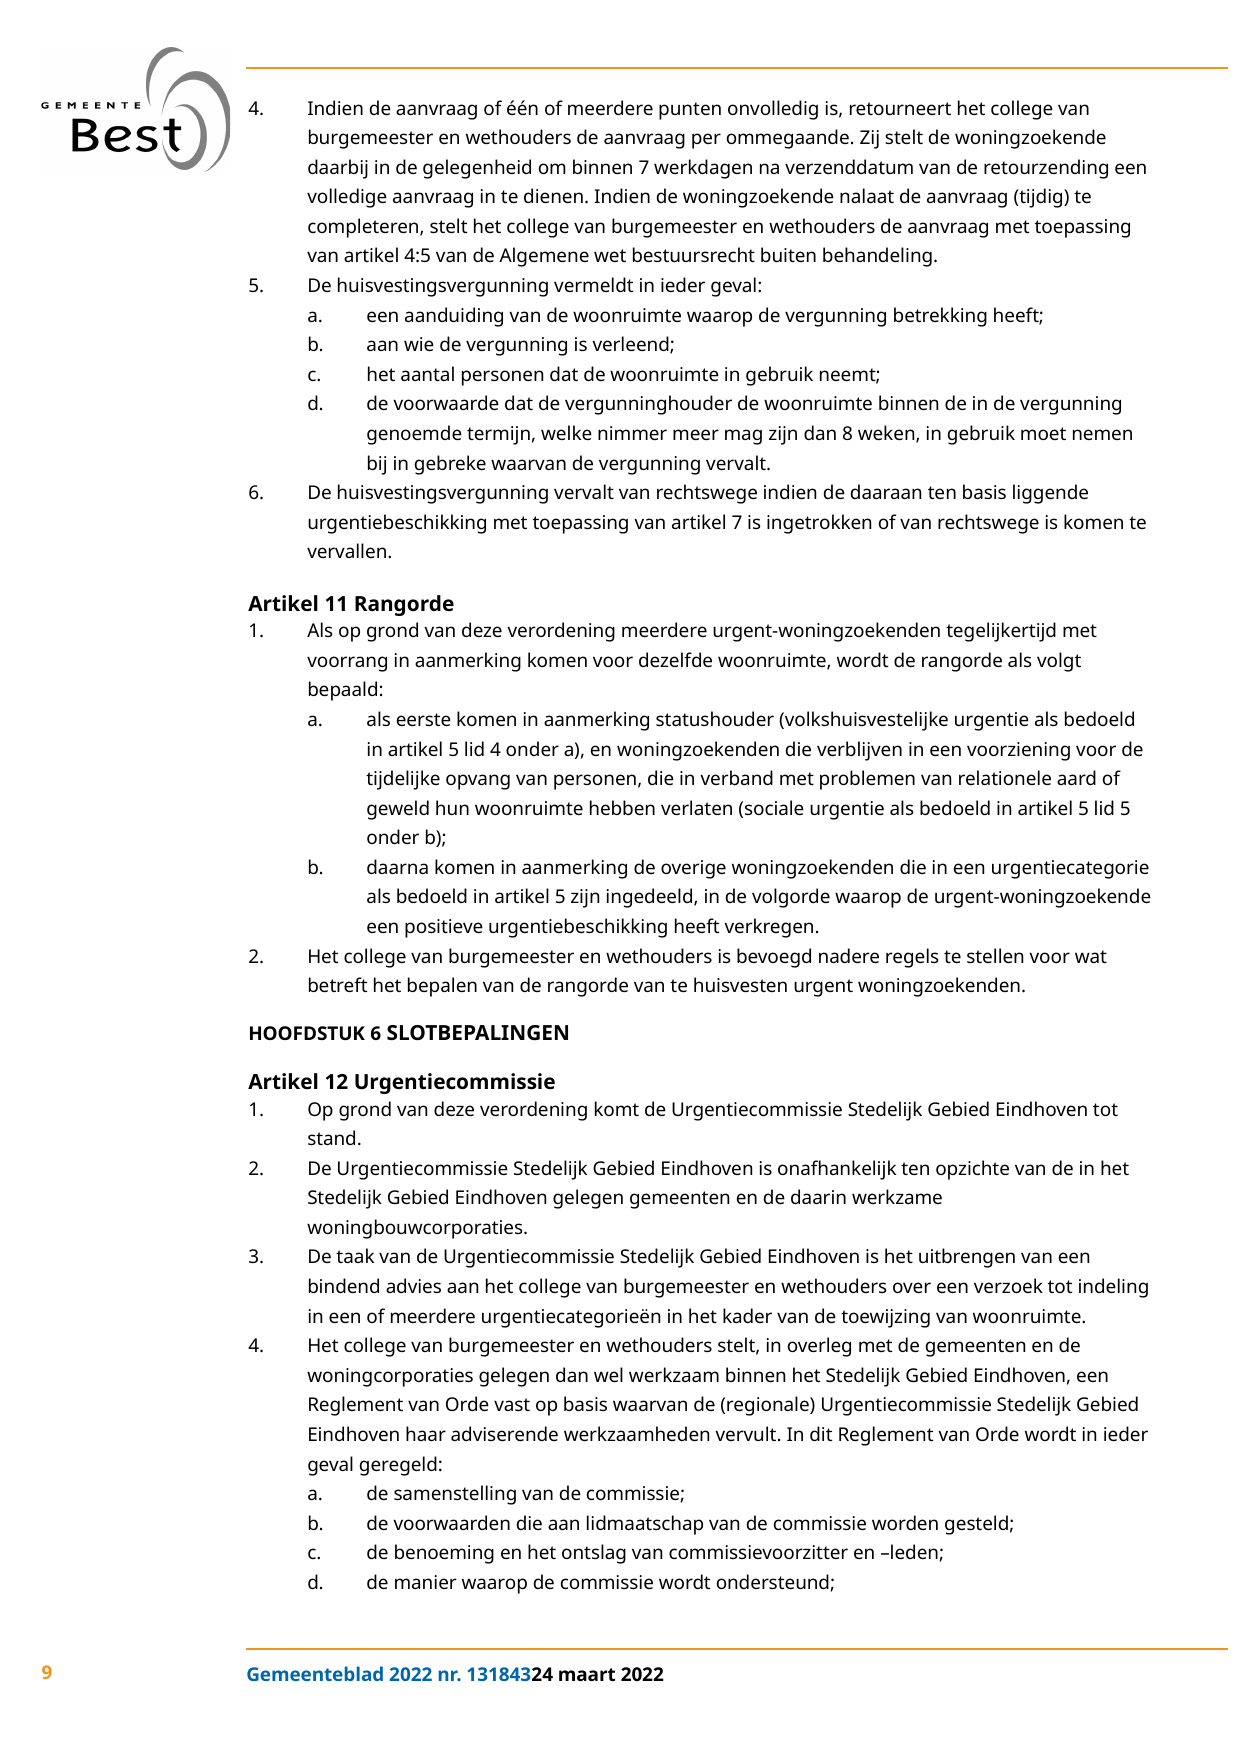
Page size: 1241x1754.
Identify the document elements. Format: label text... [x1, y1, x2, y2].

list de benoeming en het ontslag van commissievoorzitter en –leden; [307, 1539, 1152, 1565]
list de voorwaarde dat de vergunninghouder de woonruimte binnen de in de vergunning genoemde termijn, welke nimmer meer mag zijn dan 8 weken, in gebruik moet nemen bij in gebreke waarvan de vergunning vervalt. [307, 391, 1152, 476]
list de samenstelling van de commissie; [307, 1480, 1152, 1506]
list als eerste komen in aanmerking statushouder (volkshuisvestelijke urgentie als bedoeld in artikel 5 lid 4 onder a), en woningzoekenden die verblijven in een voorziening voor de tijdelijke opvang van personen, die in verband met problemen van relationele aard of geweld hun woonruimte hebben verlaten (sociale urgentie als bedoeld in artikel 5 lid 5 onder b); [307, 706, 1152, 850]
text Artikel 12 Urgentiecommissie [248, 1067, 1152, 1096]
list Het college van burgemeester en wethouders stelt, in overleg met de gemeenten en de woningcorporaties gelegen dan wel werkzaam binnen het Stedelijk Gebied Eindhoven, een Reglement van Orde vast op basis waarvan de (regionale) Urgentiecommissie Stedelijk Gebied Eindhoven haar adviserende werkzaamheden vervult. In dit Reglement van Orde wordt in ieder geval geregeld: [248, 1332, 1152, 1476]
list het aantal personen dat de woonruimte in gebruik neemt; [307, 361, 1152, 387]
list daarna komen in aanmerking de overige woningzoekenden die in een urgentiecategorie als bedoeld in artikel 5 zijn ingedeeld, in de volgorde waarop de urgent-woningzoekende een positieve urgentiebeschikking heeft verkregen. [307, 854, 1152, 939]
list Indien de aanvraag of één of meerdere punten onvolledig is, retourneert het college van burgemeester en wethouders de aanvraag per ommegaande. Zij stelt de woningzoekende daarbij in de gelegenheid om binnen 7 werkdagen na verzenddatum van de retourzending een volledige aanvraag in te dienen. Indien de woningzoekende nalaat de aanvraag (tijdig) te completeren, stelt het college van burgemeester en wethouders de aanvraag met toepassing van artikel 4:5 van de Algemene wet bestuursrecht buiten behandeling. [248, 95, 1152, 268]
list aan wie de vergunning is verleend; [307, 331, 1152, 357]
text HOOFDSTUK 6 SLOTBEPALINGEN [248, 1018, 1152, 1046]
list De Urgentiecommissie Stedelijk Gebied Eindhoven is onafhankelijk ten opzichte van de in het Stedelijk Gebied Eindhoven gelegen gemeenten en de daarin werkzame woningbouwcorporaties. [248, 1155, 1152, 1240]
list Op grond van deze verordening komt de Urgentiecommissie Stedelijk Gebied Eindhoven tot stand. [248, 1096, 1152, 1151]
text Artikel 11 Rangorde [248, 589, 1152, 617]
list de voorwaarden die aan lidmaatschap van de commissie worden gesteld; [307, 1510, 1152, 1536]
picture [41, 47, 231, 172]
list De taak van de Urgentiecommissie Stedelijk Gebied Eindhoven is het uitbrengen van een bindend advies aan het college van burgemeester en wethouders over een verzoek tot indeling in een of meerdere urgentiecategorieën in het kader van de toewijzing van woonruimte. [248, 1244, 1152, 1328]
list een aanduiding van de woonruimte waarop de vergunning betrekking heeft; [307, 302, 1152, 328]
list De huisvestingsvergunning vermeldt in ieder geval: [248, 272, 1152, 298]
list de manier waarop de commissie wordt ondersteund; [307, 1569, 1152, 1595]
list Als op grond van deze verordening meerdere urgent-woningzoekenden tegelijkertijd met voorrang in aanmerking komen voor dezelfde woonruimte, wordt de rangorde als volgt bepaald: [248, 617, 1152, 702]
list Het college van burgemeester en wethouders is bevoegd nadere regels te stellen voor wat betreft het bepalen van de rangorde van te huisvesten urgent woningzoekenden. [248, 943, 1152, 998]
list De huisvestingsvergunning vervalt van rechtswege indien de daaraan ten basis liggende urgentiebeschikking met toepassing van artikel 7 is ingetrokken of van rechtswege is komen te vervallen. [248, 479, 1152, 564]
